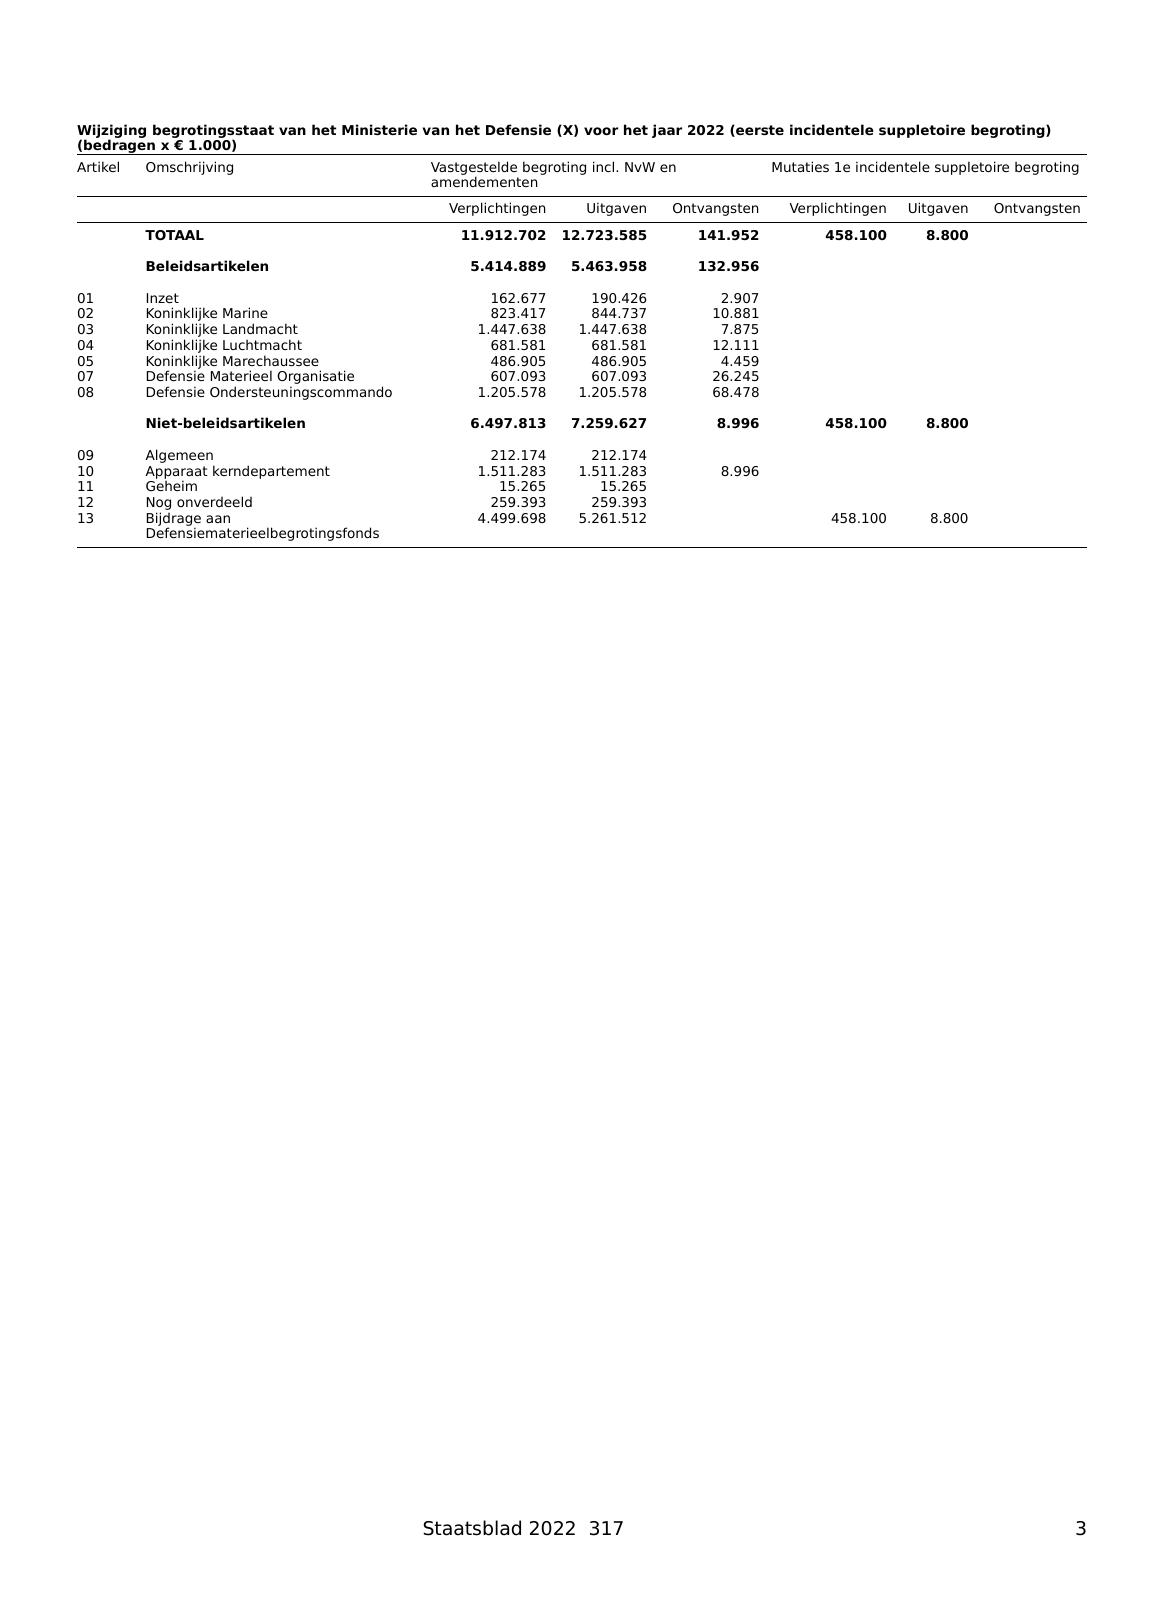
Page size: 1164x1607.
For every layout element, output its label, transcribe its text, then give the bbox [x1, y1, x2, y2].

table_cell [893, 275, 974, 290]
table_cell [765, 432, 893, 448]
table_cell [974, 306, 1087, 322]
table_cell 1.511.283 [552, 464, 653, 479]
table_cell [974, 275, 1087, 290]
table_header Wijziging begrotingsstaat van het Ministerie van het Defensie (X) voor het jaar 2022 (eerste incidentele suppletoire begroting) (bedragen x € 1.000) [77, 122, 1087, 154]
table_cell Beleidsartikelen [140, 259, 425, 275]
table_cell [974, 464, 1087, 479]
table_cell 259.393 [425, 495, 552, 511]
table_cell Bijdrage aan Defensiematerieelbegrotingsfonds [140, 511, 425, 547]
table_cell [974, 479, 1087, 495]
table_cell 15.265 [552, 479, 653, 495]
table_cell 5.261.512 [552, 511, 653, 547]
table_cell 2.907 [653, 290, 765, 306]
table_cell [765, 275, 893, 290]
table_cell 141.952 [653, 223, 765, 243]
table_cell 04 [77, 338, 139, 353]
table_cell Omschrijving [140, 155, 425, 196]
table_cell [974, 401, 1087, 416]
table_cell [77, 275, 139, 290]
table_cell [653, 511, 765, 547]
table_cell 08 [77, 385, 139, 401]
table_cell 01 [77, 290, 139, 306]
table_cell TOTAAL [140, 223, 425, 243]
table_cell [765, 338, 893, 353]
table_cell [765, 243, 893, 259]
table_cell 07 [77, 369, 139, 385]
table_cell 190.426 [552, 290, 653, 306]
table_cell 4.459 [653, 353, 765, 369]
table_cell [765, 495, 893, 511]
table_cell 1.447.638 [552, 322, 653, 338]
table_cell 458.100 [765, 223, 893, 243]
table_cell 12.111 [653, 338, 765, 353]
table_cell 212.174 [425, 448, 552, 463]
table_cell [552, 275, 653, 290]
table_cell [893, 464, 974, 479]
table_cell [77, 432, 139, 448]
table_cell Defensie Materieel Organisatie [140, 369, 425, 385]
table_cell [765, 385, 893, 401]
table_cell 68.478 [653, 385, 765, 401]
table_cell [974, 338, 1087, 353]
table_cell [974, 353, 1087, 369]
table_cell [974, 385, 1087, 401]
table_cell [77, 401, 139, 416]
table_cell 8.996 [653, 416, 765, 432]
table_cell [77, 416, 139, 432]
table_cell 09 [77, 448, 139, 463]
table_cell [77, 197, 139, 222]
table_cell 7.875 [653, 322, 765, 338]
table_cell [974, 322, 1087, 338]
table_cell Ontvangsten [653, 197, 765, 222]
table_cell 162.677 [425, 290, 552, 306]
table_cell [893, 401, 974, 416]
table_cell [765, 464, 893, 479]
table_cell Uitgaven [893, 197, 974, 222]
table_cell 02 [77, 306, 139, 322]
table_cell [653, 432, 765, 448]
table_cell [765, 306, 893, 322]
table_cell Koninklijke Landmacht [140, 322, 425, 338]
table_cell 10 [77, 464, 139, 479]
table_cell [893, 306, 974, 322]
table_cell 03 [77, 322, 139, 338]
table_cell [653, 275, 765, 290]
table_cell [552, 401, 653, 416]
table_cell [765, 448, 893, 463]
table_cell [653, 479, 765, 495]
table_cell [974, 369, 1087, 385]
table_cell 12 [77, 495, 139, 511]
table_cell [893, 495, 974, 511]
table_cell [140, 197, 425, 222]
table_cell Defensie Ondersteuningscommando [140, 385, 425, 401]
table_cell 15.265 [425, 479, 552, 495]
table_cell [765, 479, 893, 495]
table_cell [77, 223, 139, 243]
table_cell [974, 259, 1087, 275]
table_cell Koninklijke Marine [140, 306, 425, 322]
table_cell [974, 223, 1087, 243]
table_cell Verplichtingen [765, 197, 893, 222]
table_cell [425, 432, 552, 448]
table_cell [653, 495, 765, 511]
table_cell [425, 243, 552, 259]
table_cell 607.093 [552, 369, 653, 385]
table_cell 1.205.578 [552, 385, 653, 401]
table_cell [77, 259, 139, 275]
table_cell 7.259.627 [552, 416, 653, 432]
table_cell Niet-beleidsartikelen [140, 416, 425, 432]
table_cell 8.800 [893, 223, 974, 243]
table_cell [974, 432, 1087, 448]
table_cell Koninklijke Luchtmacht [140, 338, 425, 353]
table_cell 132.956 [653, 259, 765, 275]
table_cell [893, 338, 974, 353]
table_cell 486.905 [552, 353, 653, 369]
table_cell [765, 290, 893, 306]
table_cell [893, 479, 974, 495]
table_cell Inzet [140, 290, 425, 306]
table_cell [653, 243, 765, 259]
table_cell [893, 322, 974, 338]
table_cell 8.800 [893, 416, 974, 432]
table_cell [974, 511, 1087, 547]
table_cell [765, 401, 893, 416]
table_cell [140, 401, 425, 416]
table_cell [140, 243, 425, 259]
table_cell Algemeen [140, 448, 425, 463]
table_cell 259.393 [552, 495, 653, 511]
table_cell 12.723.585 [552, 223, 653, 243]
table_cell 1.447.638 [425, 322, 552, 338]
table_cell 8.996 [653, 464, 765, 479]
table_cell [653, 401, 765, 416]
table_cell 458.100 [765, 511, 893, 547]
table_cell Verplichtingen [425, 197, 552, 222]
table_cell 212.174 [552, 448, 653, 463]
table_cell 26.245 [653, 369, 765, 385]
table_cell Apparaat kerndepartement [140, 464, 425, 479]
table_cell Uitgaven [552, 197, 653, 222]
table_cell 681.581 [425, 338, 552, 353]
table_cell 5.414.889 [425, 259, 552, 275]
table_cell [893, 369, 974, 385]
table_cell [893, 432, 974, 448]
table_cell [893, 259, 974, 275]
table_cell [893, 385, 974, 401]
table_cell [893, 243, 974, 259]
table_cell [974, 416, 1087, 432]
table_cell [765, 353, 893, 369]
table_cell 4.499.698 [425, 511, 552, 547]
table_cell [765, 259, 893, 275]
table_cell [425, 401, 552, 416]
table_cell 458.100 [765, 416, 893, 432]
table_cell 681.581 [552, 338, 653, 353]
table_cell [974, 290, 1087, 306]
table_cell [893, 448, 974, 463]
table_cell 607.093 [425, 369, 552, 385]
table_cell [765, 322, 893, 338]
table_cell Geheim [140, 479, 425, 495]
table_cell [140, 432, 425, 448]
table_cell 1.511.283 [425, 464, 552, 479]
table_cell [653, 448, 765, 463]
table_cell Ontvangsten [974, 197, 1087, 222]
table_cell 6.497.813 [425, 416, 552, 432]
table_cell 5.463.958 [552, 259, 653, 275]
table_cell 486.905 [425, 353, 552, 369]
table_cell Nog onverdeeld [140, 495, 425, 511]
table_cell 05 [77, 353, 139, 369]
table_cell [893, 290, 974, 306]
table_cell 8.800 [893, 511, 974, 547]
table_cell [974, 495, 1087, 511]
table_cell 10.881 [653, 306, 765, 322]
table_cell [893, 353, 974, 369]
table_cell 11 [77, 479, 139, 495]
table_cell [140, 275, 425, 290]
table_cell [552, 432, 653, 448]
table_cell [77, 243, 139, 259]
table_cell Artikel [77, 155, 139, 196]
table_cell Vastgestelde begroting incl. NvW en amendementen [425, 155, 765, 196]
table_cell 11.912.702 [425, 223, 552, 243]
table_cell 13 [77, 511, 139, 547]
table_cell Koninklijke Marechaussee [140, 353, 425, 369]
table_cell [552, 243, 653, 259]
table_cell [974, 243, 1087, 259]
table_cell [765, 369, 893, 385]
table_cell 823.417 [425, 306, 552, 322]
table_cell 844.737 [552, 306, 653, 322]
table_cell 1.205.578 [425, 385, 552, 401]
table_cell [974, 448, 1087, 463]
table_cell Mutaties 1e incidentele suppletoire begroting [765, 155, 1087, 196]
table_cell [425, 275, 552, 290]
